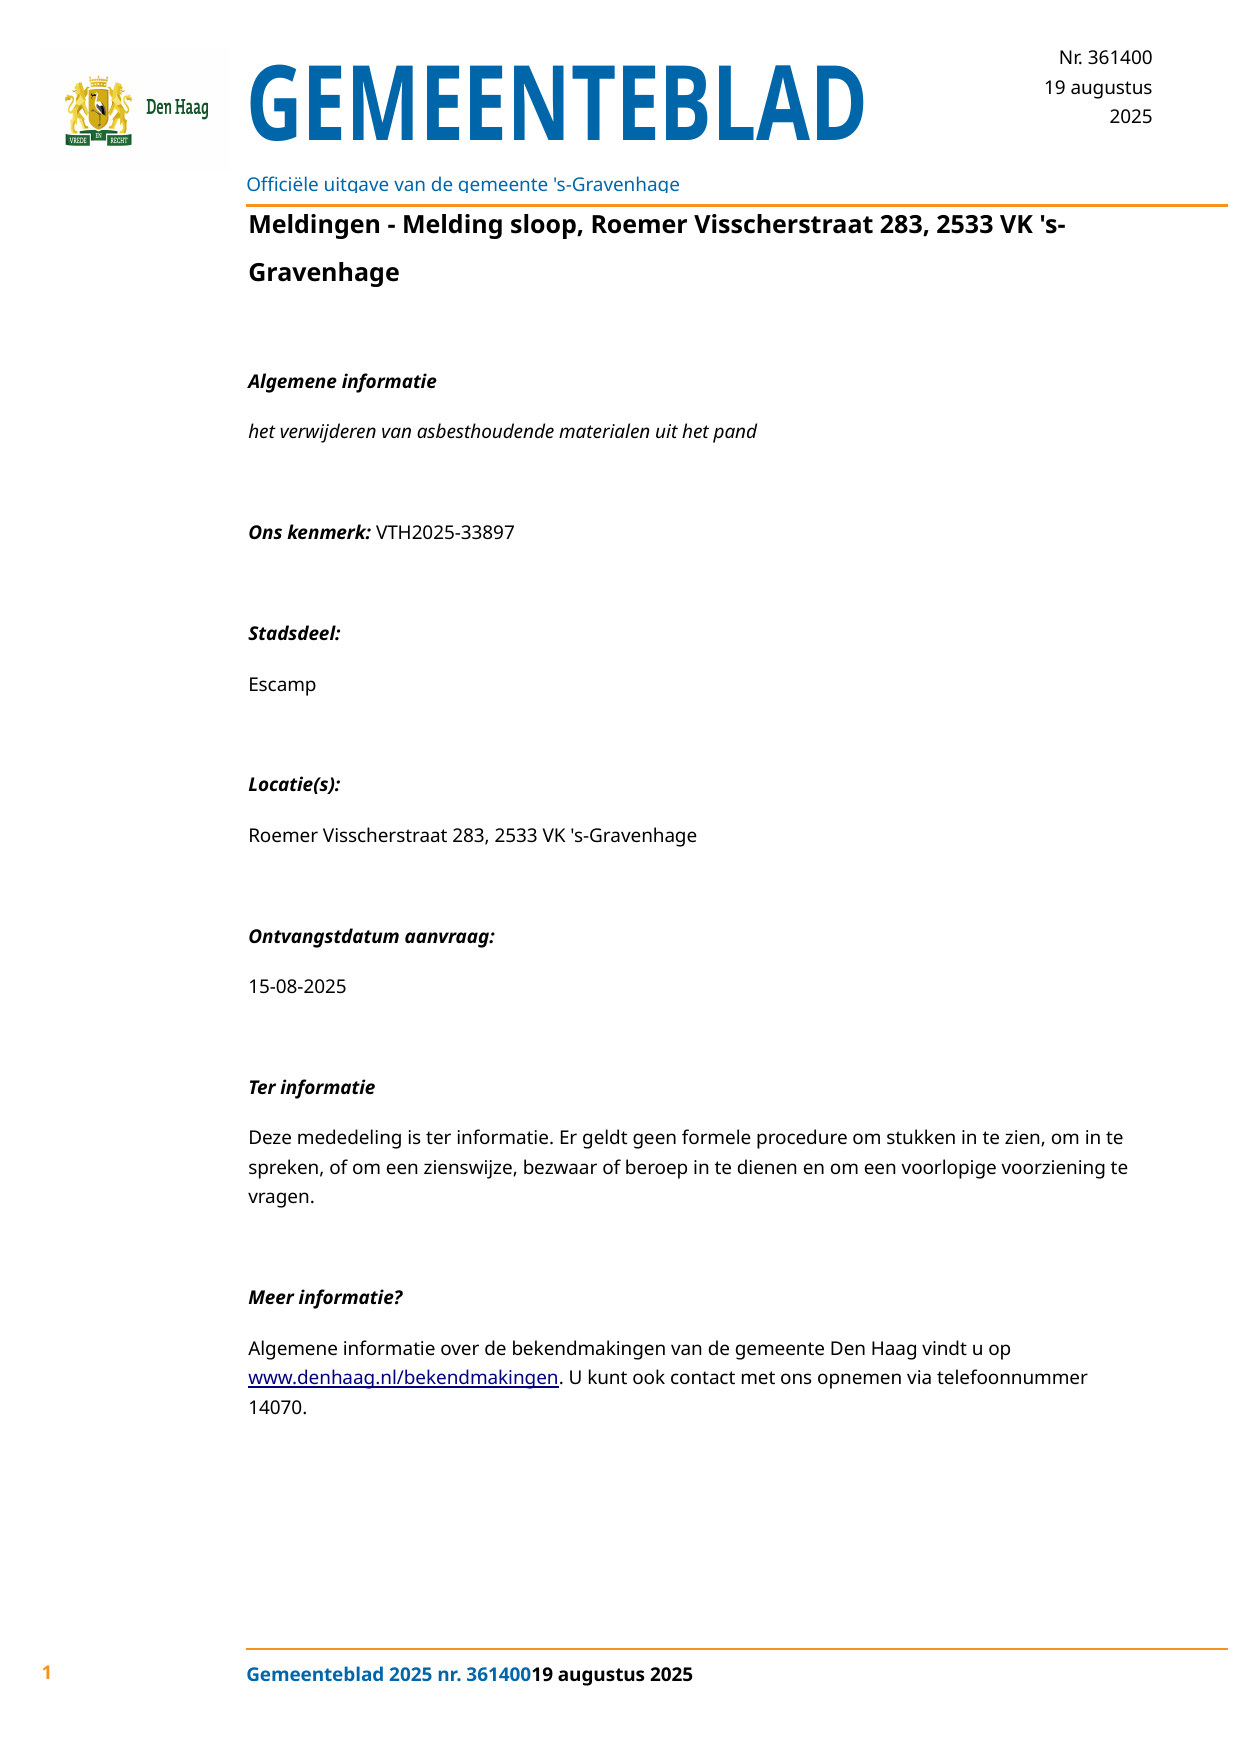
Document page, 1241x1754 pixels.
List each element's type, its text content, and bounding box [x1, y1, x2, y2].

text Roemer Visscherstraat 283, 2533 VK 's-Gravenhage [248, 822, 1152, 848]
text Ter informatie [248, 1074, 1152, 1100]
text Ons kenmerk: VTH2025-33897 [248, 519, 1152, 545]
text Meer informatie? [248, 1284, 1152, 1310]
text Escamp [248, 671, 1152, 697]
picture [41, 47, 231, 172]
text 15-08-2025 [248, 973, 1152, 999]
text Algemene informatie over de bekendmakingen van de gemeente Den Haag vindt u op www.denhaag.nl/bekendmakingen. U kunt ook contact met ons opnemen via telefoonnummer 14070. [248, 1335, 1152, 1420]
text het verwijderen van asbesthoudende materialen uit het pand [248, 419, 1152, 444]
text Stadsdeel: [248, 620, 1152, 646]
text Meldingen - Melding sloop, Roemer Visscherstraat 283, 2533 VK 's-Gravenhage [248, 207, 1152, 288]
text Locatie(s): [248, 772, 1152, 797]
text Algemene informatie [248, 368, 1152, 394]
text Ontvangstdatum aanvraag: [248, 923, 1152, 949]
text Deze mededeling is ter informatie. Er geldt geen formele procedure om stukken in te zien, om in te spreken, of om een zienswijze, bezwaar of beroep in te dienen en om een voorlopige voorziening te vragen. [248, 1124, 1152, 1209]
